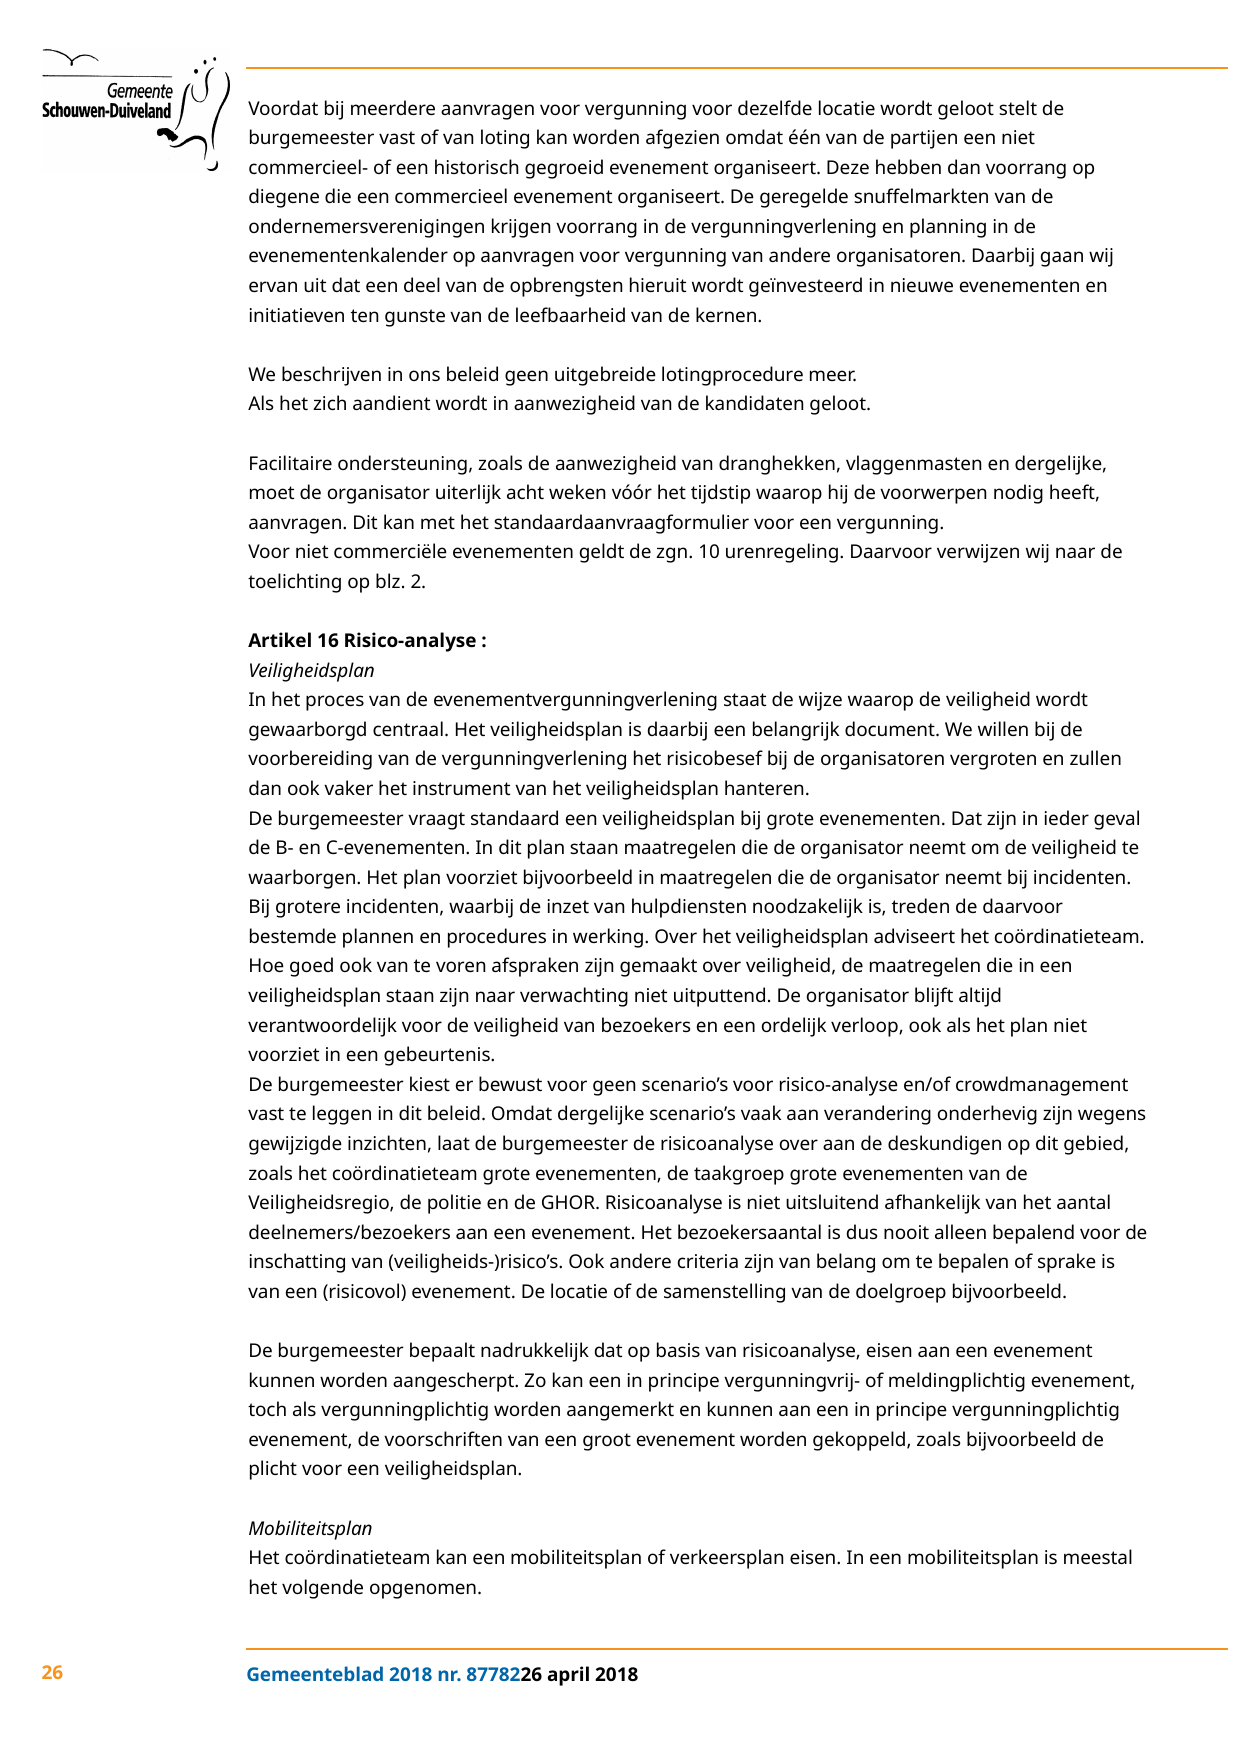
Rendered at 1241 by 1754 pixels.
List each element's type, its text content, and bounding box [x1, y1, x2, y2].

text Als het zich aandient wordt in aanwezigheid van de kandidaten geloot. [248, 391, 1152, 416]
text Veiligheidsplan [248, 657, 1152, 683]
text Het coördinatieteam kan een mobiliteitsplan of verkeersplan eisen. In een mobiliteitsplan is meestal het volgende opgenomen. [248, 1544, 1152, 1600]
picture [41, 47, 231, 172]
text Voordat bij meerdere aanvragen voor vergunning voor dezelfde locatie wordt geloot stelt de burgemeester vast of van loting kan worden afgezien omdat één van de partijen een niet commercieel- of een historisch gegroeid evenement organiseert. Deze hebben dan voorrang op diegene die een commercieel evenement organiseert. De geregelde snuffelmarkten van de ondernemersverenigingen krijgen voorrang in de vergunningverlening en planning in de evenementenkalender op aanvragen voor vergunning van andere organisatoren. Daarbij gaan wij ervan uit dat een deel van de opbrengsten hieruit wordt geïnvesteerd in nieuwe evenementen en initiatieven ten gunste van de leefbaarheid van de kernen. [248, 95, 1152, 328]
text Bij grotere incidenten, waarbij de inzet van hulpdiensten noodzakelijk is, treden de daarvoor bestemde plannen en procedures in werking. Over het veiligheidsplan adviseert het coördinatieteam. Hoe goed ook van te voren afspraken zijn gemaakt over veiligheid, de maatregelen die in een veiligheidsplan staan zijn naar verwachting niet uitputtend. De organisator blijft altijd verantwoordelijk voor de veiligheid van bezoekers en een ordelijk verloop, ook als het plan niet voorziet in een gebeurtenis. [248, 893, 1152, 1067]
text De burgemeester vraagt standaard een veiligheidsplan bij grote evenementen. Dat zijn in ieder geval de B- en C-evenementen. In dit plan staan maatregelen die de organisator neemt om de veiligheid te waarborgen. Het plan voorziet bijvoorbeeld in maatregelen die de organisator neemt bij incidenten. [248, 805, 1152, 890]
text De burgemeester bepaalt nadrukkelijk dat op basis van risicoanalyse, eisen aan een evenement kunnen worden aangescherpt. Zo kan een in principe vergunningvrij- of meldingplichtig evenement, toch als vergunningplichtig worden aangemerkt en kunnen aan een in principe vergunningplichtig evenement, de voorschriften van een groot evenement worden gekoppeld, zoals bijvoorbeeld de plicht voor een veiligheidsplan. [248, 1337, 1152, 1481]
text We beschrijven in ons beleid geen uitgebreide lotingprocedure meer. [248, 361, 1152, 387]
text De burgemeester kiest er bewust voor geen scenario’s voor risico-analyse en/of crowdmanagement vast te leggen in dit beleid. Omdat dergelijke scenario’s vaak aan verandering onderhevig zijn wegens gewijzigde inzichten, laat de burgemeester de risicoanalyse over aan de deskundigen op dit gebied, zoals het coördinatieteam grote evenementen, de taakgroep grote evenementen van de Veiligheidsregio, de politie en de GHOR. Risicoanalyse is niet uitsluitend afhankelijk van het aantal deelnemers/bezoekers aan een evenement. Het bezoekersaantal is dus nooit alleen bepalend voor de inschatting van (veiligheids-)risico’s. Ook andere criteria zijn van belang om te bepalen of sprake is van een (risicovol) evenement. De locatie of de samenstelling van de doelgroep bijvoorbeeld. [248, 1071, 1152, 1304]
text Artikel 16 Risico-analyse : [248, 627, 1152, 653]
text In het proces van de evenementvergunningverlening staat de wijze waarop de veiligheid wordt gewaarborgd centraal. Het veiligheidsplan is daarbij een belangrijk document. We willen bij de voorbereiding van de vergunningverlening het risicobesef bij de organisatoren vergroten en zullen dan ook vaker het instrument van het veiligheidsplan hanteren. [248, 686, 1152, 801]
text Mobiliteitsplan [248, 1515, 1152, 1541]
text Facilitaire ondersteuning, zoals de aanwezigheid van dranghekken, vlaggenmasten en dergelijke, moet de organisator uiterlijk acht weken vóór het tijdstip waarop hij de voorwerpen nodig heeft, aanvragen. Dit kan met het standaardaanvraagformulier voor een vergunning. [248, 450, 1152, 535]
text Voor niet commerciële evenementen geldt de zgn. 10 urenregeling. Daarvoor verwijzen wij naar de toelichting op blz. 2. [248, 538, 1152, 594]
